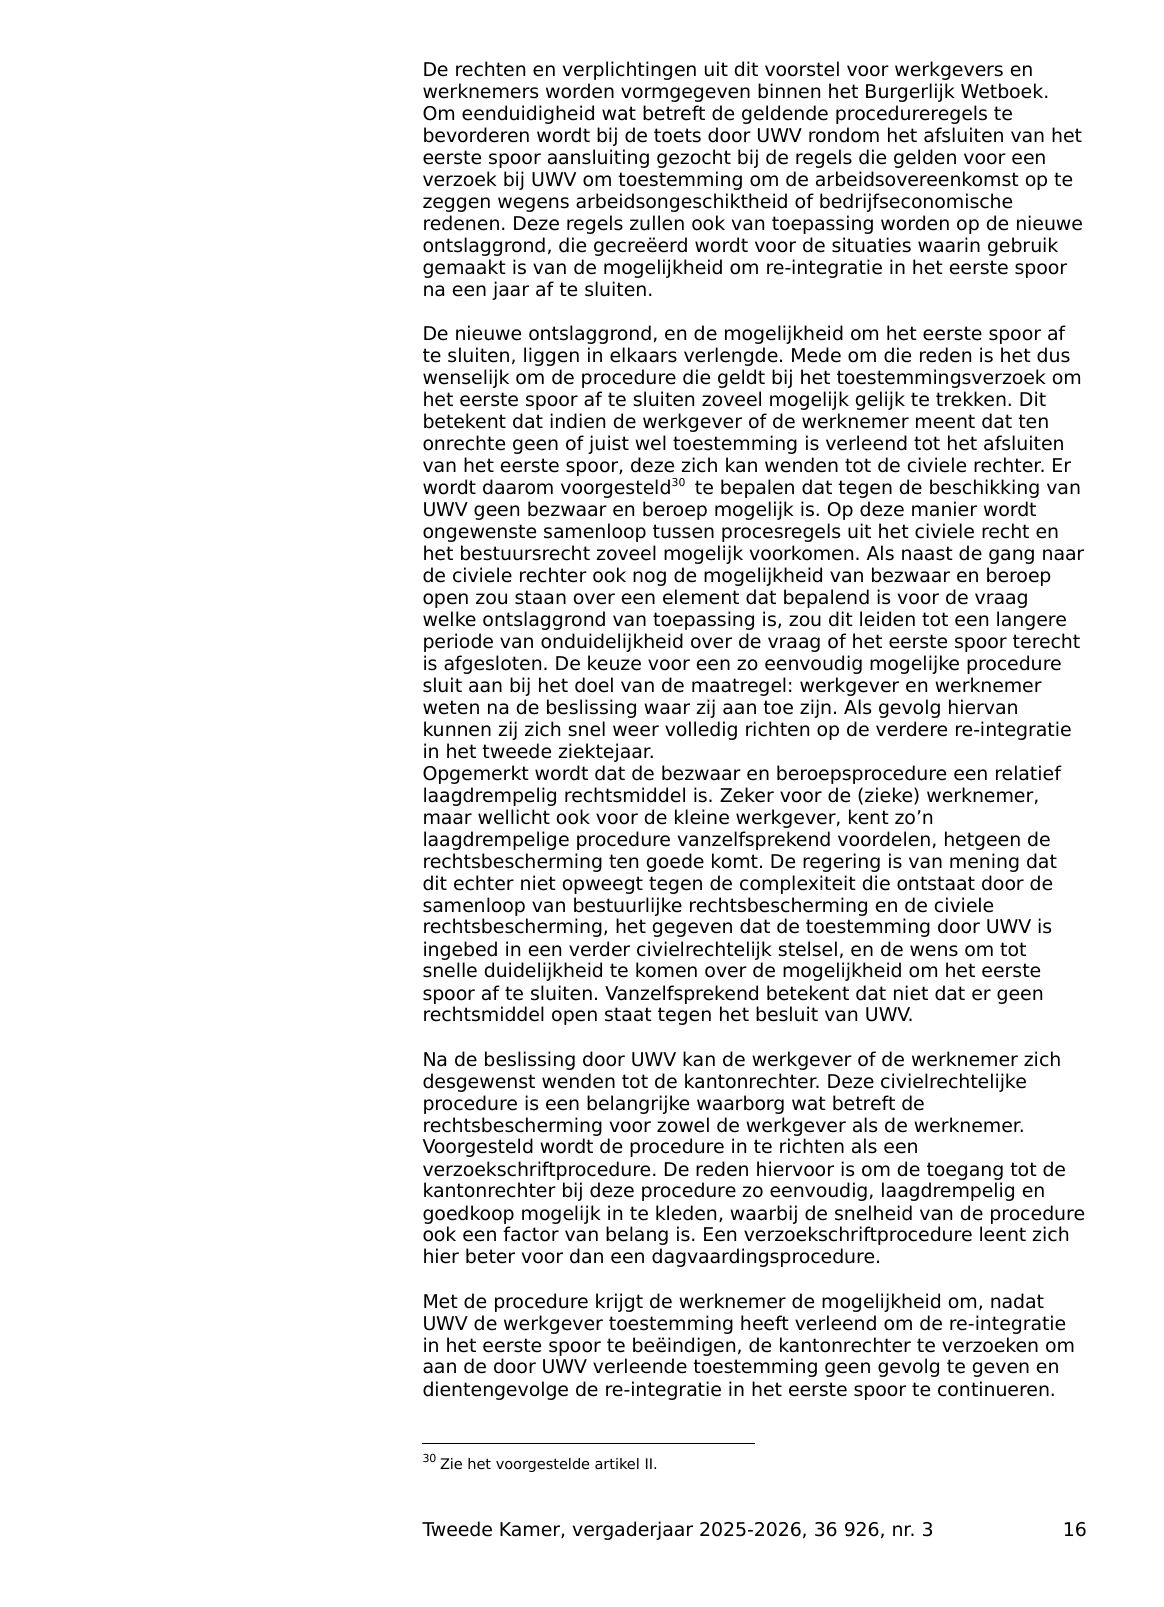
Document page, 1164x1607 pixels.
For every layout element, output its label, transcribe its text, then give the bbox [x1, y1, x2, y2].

text Met de procedure krijgt de werknemer de mogelijkheid om, nadat UWV de werkgever toestemming heeft verleend om de re-integratie in het eerste spoor te beëindigen, de kantonrechter te verzoeken om aan de door UWV verleende toestemming geen gevolg te geven en dientengevolge de re-integratie in het eerste spoor te continueren. [422, 1291, 1087, 1400]
text De nieuwe ontslaggrond, en de mogelijkheid om het eerste spoor af te sluiten, liggen in elkaars verlengde. Mede om die reden is het dus wenselijk om de procedure die geldt bij het toestemmingsverzoek om het eerste spoor af te sluiten zoveel mogelijk gelijk te trekken. Dit betekent dat indien de werkgever of de werknemer meent dat ten onrechte geen of juist wel toestemming is verleend tot het afsluiten van het eerste spoor, deze zich kan wenden tot de civiele rechter. Er wordt daarom voorgesteld te bepalen dat tegen de beschikking van UWV geen bezwaar en beroep mogelijk is. Op deze manier wordt ongewenste samenloop tussen procesregels uit het civiele recht en het bestuursrecht zoveel mogelijk voorkomen. Als naast de gang naar de civiele rechter ook nog de mogelijkheid van bezwaar en beroep open zou staan over een element dat bepalend is voor de vraag welke ontslaggrond van toepassing is, zou dit leiden tot een langere periode van onduidelijkheid over de vraag of het eerste spoor terecht is afgesloten. De keuze voor een zo eenvoudig mogelijke procedure sluit aan bij het doel van de maatregel: werkgever en werknemer weten na de beslissing waar zij aan toe zijn. Als gevolg hiervan kunnen zij zich snel weer volledig richten op de verdere re-integratie in het tweede ziektejaar. [422, 323, 1087, 763]
text De rechten en verplichtingen uit dit voorstel voor werkgevers en werknemers worden vormgegeven binnen het Burgerlijk Wetboek. Om eenduidigheid wat betreft de geldende procedureregels te bevorderen wordt bij de toets door UWV rondom het afsluiten van het eerste spoor aansluiting gezocht bij de regels die gelden voor een verzoek bij UWV om toestemming om de arbeidsovereenkomst op te zeggen wegens arbeidsongeschiktheid of bedrijfseconomische redenen. Deze regels zullen ook van toepassing worden op de nieuwe ontslaggrond, die gecreëerd wordt voor de situaties waarin gebruik gemaakt is van de mogelijkheid om re-integratie in het eerste spoor na een jaar af te sluiten. [422, 59, 1087, 301]
text Na de beslissing door UWV kan de werkgever of de werknemer zich desgewenst wenden tot de kantonrechter. Deze civielrechtelijke procedure is een belangrijke waarborg wat betreft de rechtsbescherming voor zowel de werkgever als de werknemer. Voorgesteld wordt de procedure in te richten als een verzoekschriftprocedure. De reden hiervoor is om de toegang tot de kantonrechter bij deze procedure zo eenvoudig, laagdrempelig en goedkoop mogelijk in te kleden, waarbij de snelheid van de procedure ook een factor van belang is. Een verzoekschriftprocedure leent zich hier beter voor dan een dagvaardingsprocedure. [422, 1048, 1087, 1268]
text Zie het voorgestelde artikel II. [422, 1452, 1087, 1474]
text Opgemerkt wordt dat de bezwaar en beroepsprocedure een relatief laagdrempelig rechtsmiddel is. Zeker voor de (zieke) werknemer, maar wellicht ook voor de kleine werkgever, kent zo’n laagdrempelige procedure vanzelfsprekend voordelen, hetgeen de rechtsbescherming ten goede komt. De regering is van mening dat dit echter niet opweegt tegen de complexiteit die ontstaat door de samenloop van bestuurlijke rechtsbescherming en de civiele rechtsbescherming, het gegeven dat de toestemming door UWV is ingebed in een verder civielrechtelijk stelsel, en de wens om tot snelle duidelijkheid te komen over de mogelijkheid om het eerste spoor af te sluiten. Vanzelfsprekend betekent dat niet dat er geen rechtsmiddel open staat tegen het besluit van UWV. [422, 763, 1087, 1026]
